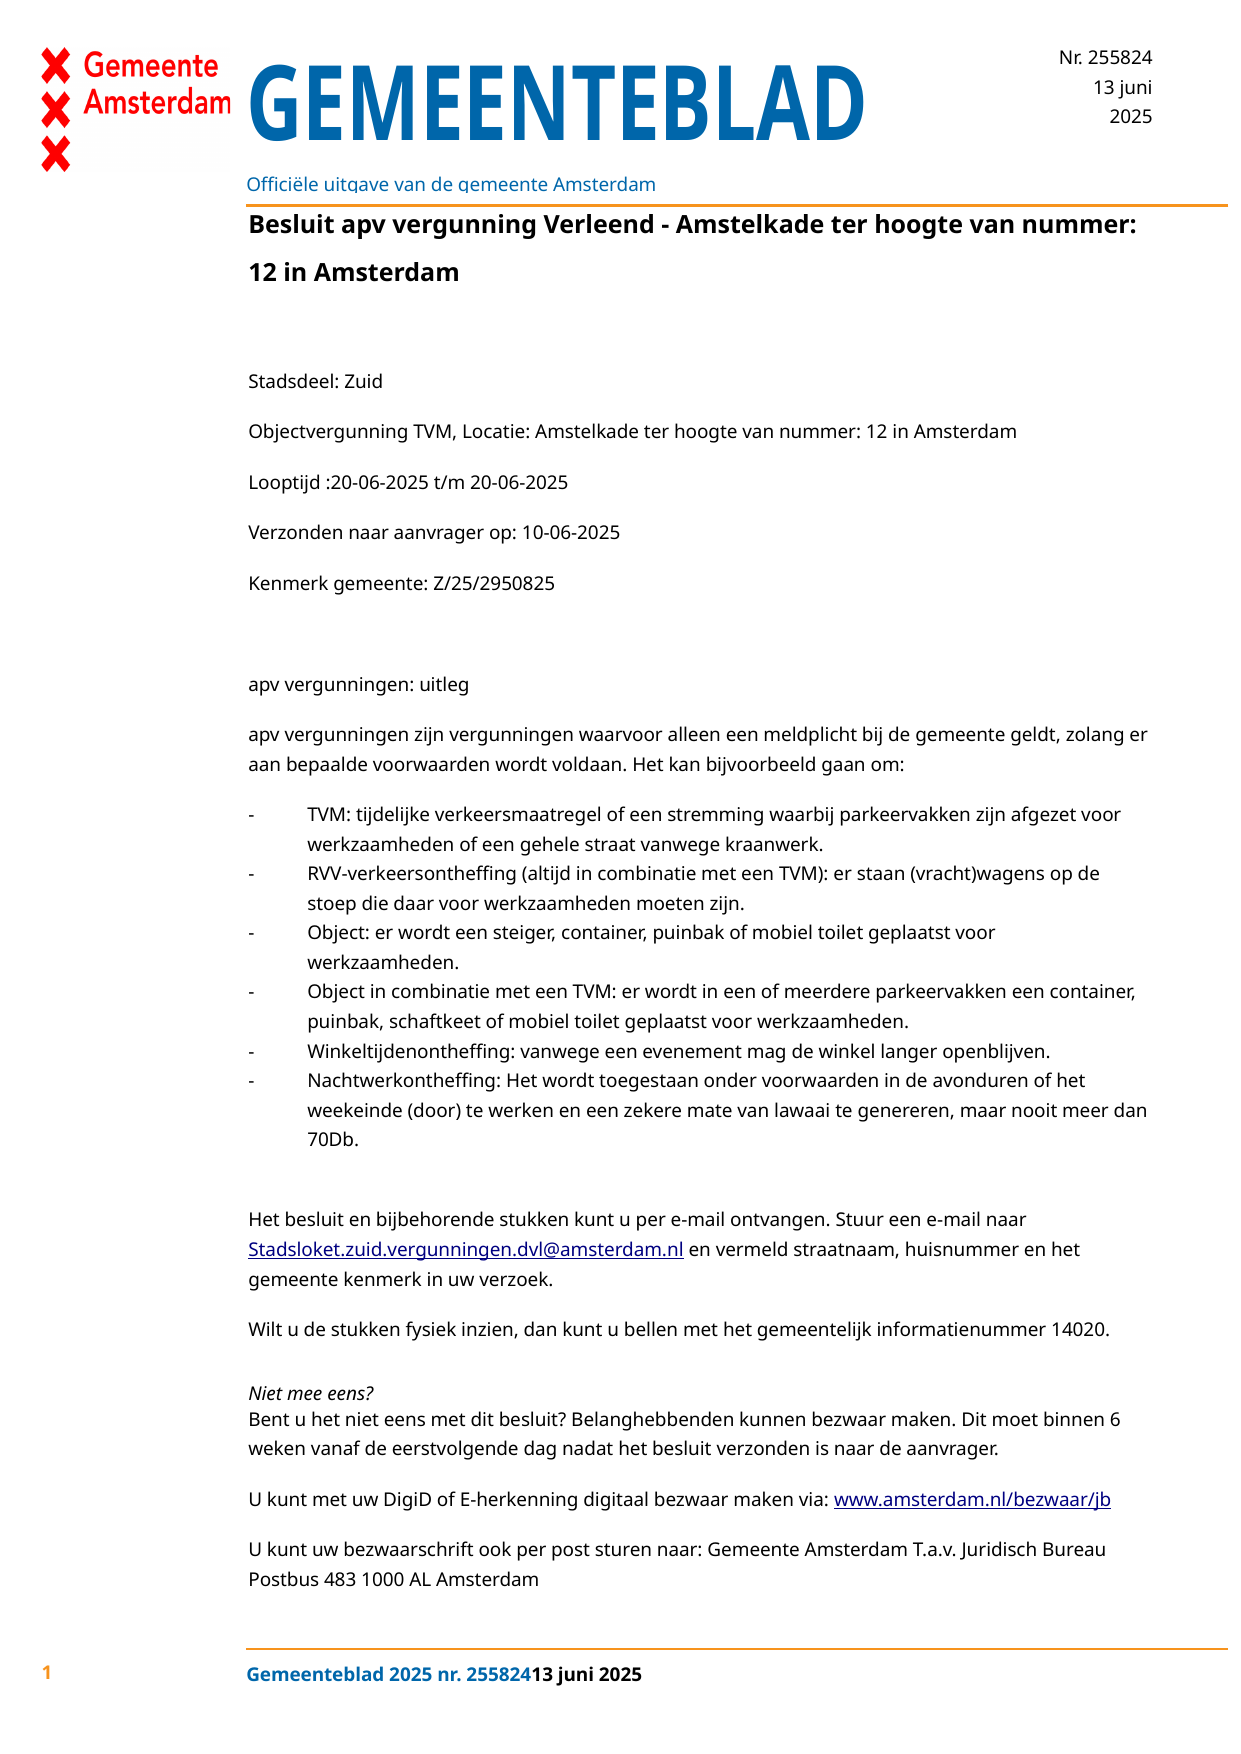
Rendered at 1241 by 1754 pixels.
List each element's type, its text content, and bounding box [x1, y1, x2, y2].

text Het besluit en bijbehorende stukken kunt u per e-mail ontvangen. Stuur een e-mail naar Stadsloket.zuid.vergunningen.dvl@amsterdam.nl en vermeld straatnaam, huisnummer en het gemeente kenmerk in uw verzoek. [248, 1207, 1152, 1292]
list TVM: tijdelijke verkeersmaatregel of een stremming waarbij parkeervakken zijn afgezet voor werkzaamheden of een gehele straat vanwege kraanwerk. [248, 801, 1152, 857]
list RVV-verkeersontheffing (altijd in combinatie met een TVM): er staan (vracht)wagens op de stoep die daar voor werkzaamheden moeten zijn. [248, 860, 1152, 916]
list Nachtwerkontheffing: Het wordt toegestaan onder voorwaarden in de avonduren of het weekeinde (door) te werken en een zekere mate van lawaai te genereren, maar nooit meer dan 70Db. [248, 1067, 1152, 1152]
text Stadsdeel: Zuid [248, 368, 1152, 394]
picture [41, 47, 231, 172]
text Besluit apv vergunning Verleend - Amstelkade ter hoogte van nummer: 12 in Amsterdam [248, 207, 1152, 288]
text U kunt uw bezwaarschrift ook per post sturen naar: Gemeente Amsterdam T.a.v. Juridisch Bureau Postbus 483 1000 AL Amsterdam [248, 1536, 1152, 1592]
text apv vergunningen zijn vergunningen waarvoor alleen een meldplicht bij de gemeente geldt, zolang er aan bepaalde voorwaarden wordt voldaan. Het kan bijvoorbeeld gaan om: [248, 721, 1152, 777]
text Looptijd :20-06-2025 t/m 20-06-2025 [248, 469, 1152, 495]
text apv vergunningen: uitleg [248, 671, 1152, 697]
text Wilt u de stukken fysiek inzien, dan kunt u bellen met het gemeentelijk informatienummer 14020. [248, 1316, 1152, 1342]
text Bent u het niet eens met dit besluit? Belanghebbenden kunnen bezwaar maken. Dit moet binnen 6 weken vanaf de eerstvolgende dag nadat het besluit verzonden is naar de aanvrager. [248, 1406, 1152, 1461]
text U kunt met uw DigiD of E-herkenning digitaal bezwaar maken via: www.amsterdam.nl/bezwaar/jb [248, 1486, 1152, 1512]
text Objectvergunning TVM, Locatie: Amstelkade ter hoogte van nummer: 12 in Amsterdam [248, 419, 1152, 444]
list Object in combinatie met een TVM: er wordt in een of meerdere parkeervakken een container, puinbak, schaftkeet of mobiel toilet geplaatst voor werkzaamheden. [248, 979, 1152, 1034]
list Object: er wordt een steiger, container, puinbak of mobiel toilet geplaatst voor werkzaamheden. [248, 919, 1152, 975]
text Verzonden naar aanvrager op: 10-06-2025 [248, 519, 1152, 545]
list Winkeltijdenontheffing: vanwege een evenement mag de winkel langer openblijven. [248, 1038, 1152, 1064]
text Niet mee eens? [248, 1380, 1152, 1406]
text Kenmerk gemeente: Z/25/2950825 [248, 570, 1152, 596]
